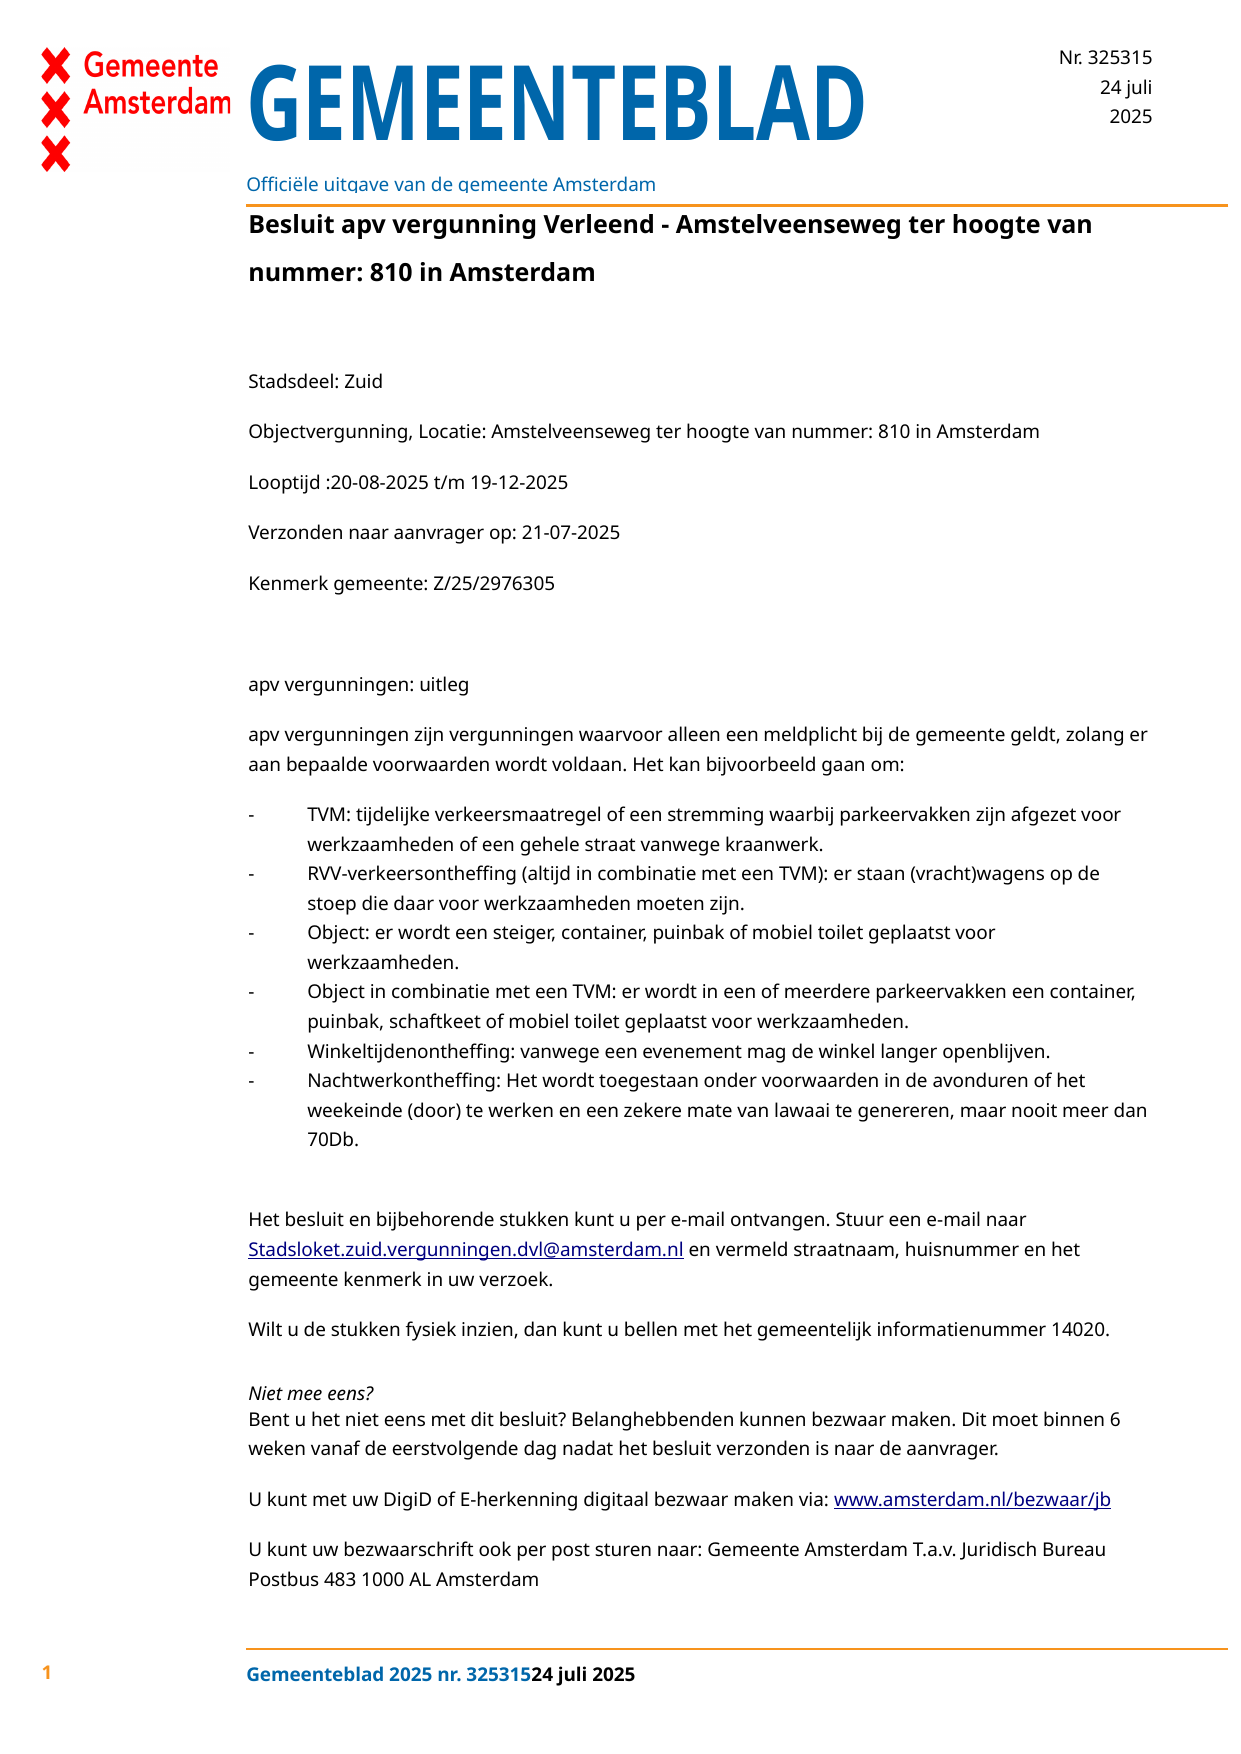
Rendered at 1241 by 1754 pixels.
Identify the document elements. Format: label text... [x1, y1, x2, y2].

list RVV-verkeersontheffing (altijd in combinatie met een TVM): er staan (vracht)wagens op de stoep die daar voor werkzaamheden moeten zijn. [248, 860, 1152, 916]
text Het besluit en bijbehorende stukken kunt u per e-mail ontvangen. Stuur een e-mail naar Stadsloket.zuid.vergunningen.dvl@amsterdam.nl en vermeld straatnaam, huisnummer en het gemeente kenmerk in uw verzoek. [248, 1207, 1152, 1292]
text Bent u het niet eens met dit besluit? Belanghebbenden kunnen bezwaar maken. Dit moet binnen 6 weken vanaf de eerstvolgende dag nadat het besluit verzonden is naar de aanvrager. [248, 1406, 1152, 1461]
list Object in combinatie met een TVM: er wordt in een of meerdere parkeervakken een container, puinbak, schaftkeet of mobiel toilet geplaatst voor werkzaamheden. [248, 979, 1152, 1034]
list Winkeltijdenontheffing: vanwege een evenement mag de winkel langer openblijven. [248, 1038, 1152, 1064]
picture [41, 47, 231, 172]
text Looptijd :20-08-2025 t/m 19-12-2025 [248, 469, 1152, 495]
text Objectvergunning, Locatie: Amstelveenseweg ter hoogte van nummer: 810 in Amsterdam [248, 419, 1152, 444]
text U kunt met uw DigiD of E-herkenning digitaal bezwaar maken via: www.amsterdam.nl/bezwaar/jb [248, 1486, 1152, 1512]
text Stadsdeel: Zuid [248, 368, 1152, 394]
text apv vergunningen: uitleg [248, 671, 1152, 697]
list Object: er wordt een steiger, container, puinbak of mobiel toilet geplaatst voor werkzaamheden. [248, 919, 1152, 975]
text Niet mee eens? [248, 1380, 1152, 1406]
list Nachtwerkontheffing: Het wordt toegestaan onder voorwaarden in de avonduren of het weekeinde (door) te werken en een zekere mate van lawaai te genereren, maar nooit meer dan 70Db. [248, 1067, 1152, 1152]
text Wilt u de stukken fysiek inzien, dan kunt u bellen met het gemeentelijk informatienummer 14020. [248, 1316, 1152, 1342]
text Kenmerk gemeente: Z/25/2976305 [248, 570, 1152, 596]
list TVM: tijdelijke verkeersmaatregel of een stremming waarbij parkeervakken zijn afgezet voor werkzaamheden of een gehele straat vanwege kraanwerk. [248, 801, 1152, 857]
text Verzonden naar aanvrager op: 21-07-2025 [248, 519, 1152, 545]
text Besluit apv vergunning Verleend - Amstelveenseweg ter hoogte van nummer: 810 in Amsterdam [248, 207, 1152, 288]
text U kunt uw bezwaarschrift ook per post sturen naar: Gemeente Amsterdam T.a.v. Juridisch Bureau Postbus 483 1000 AL Amsterdam [248, 1536, 1152, 1592]
text apv vergunningen zijn vergunningen waarvoor alleen een meldplicht bij de gemeente geldt, zolang er aan bepaalde voorwaarden wordt voldaan. Het kan bijvoorbeeld gaan om: [248, 721, 1152, 777]
